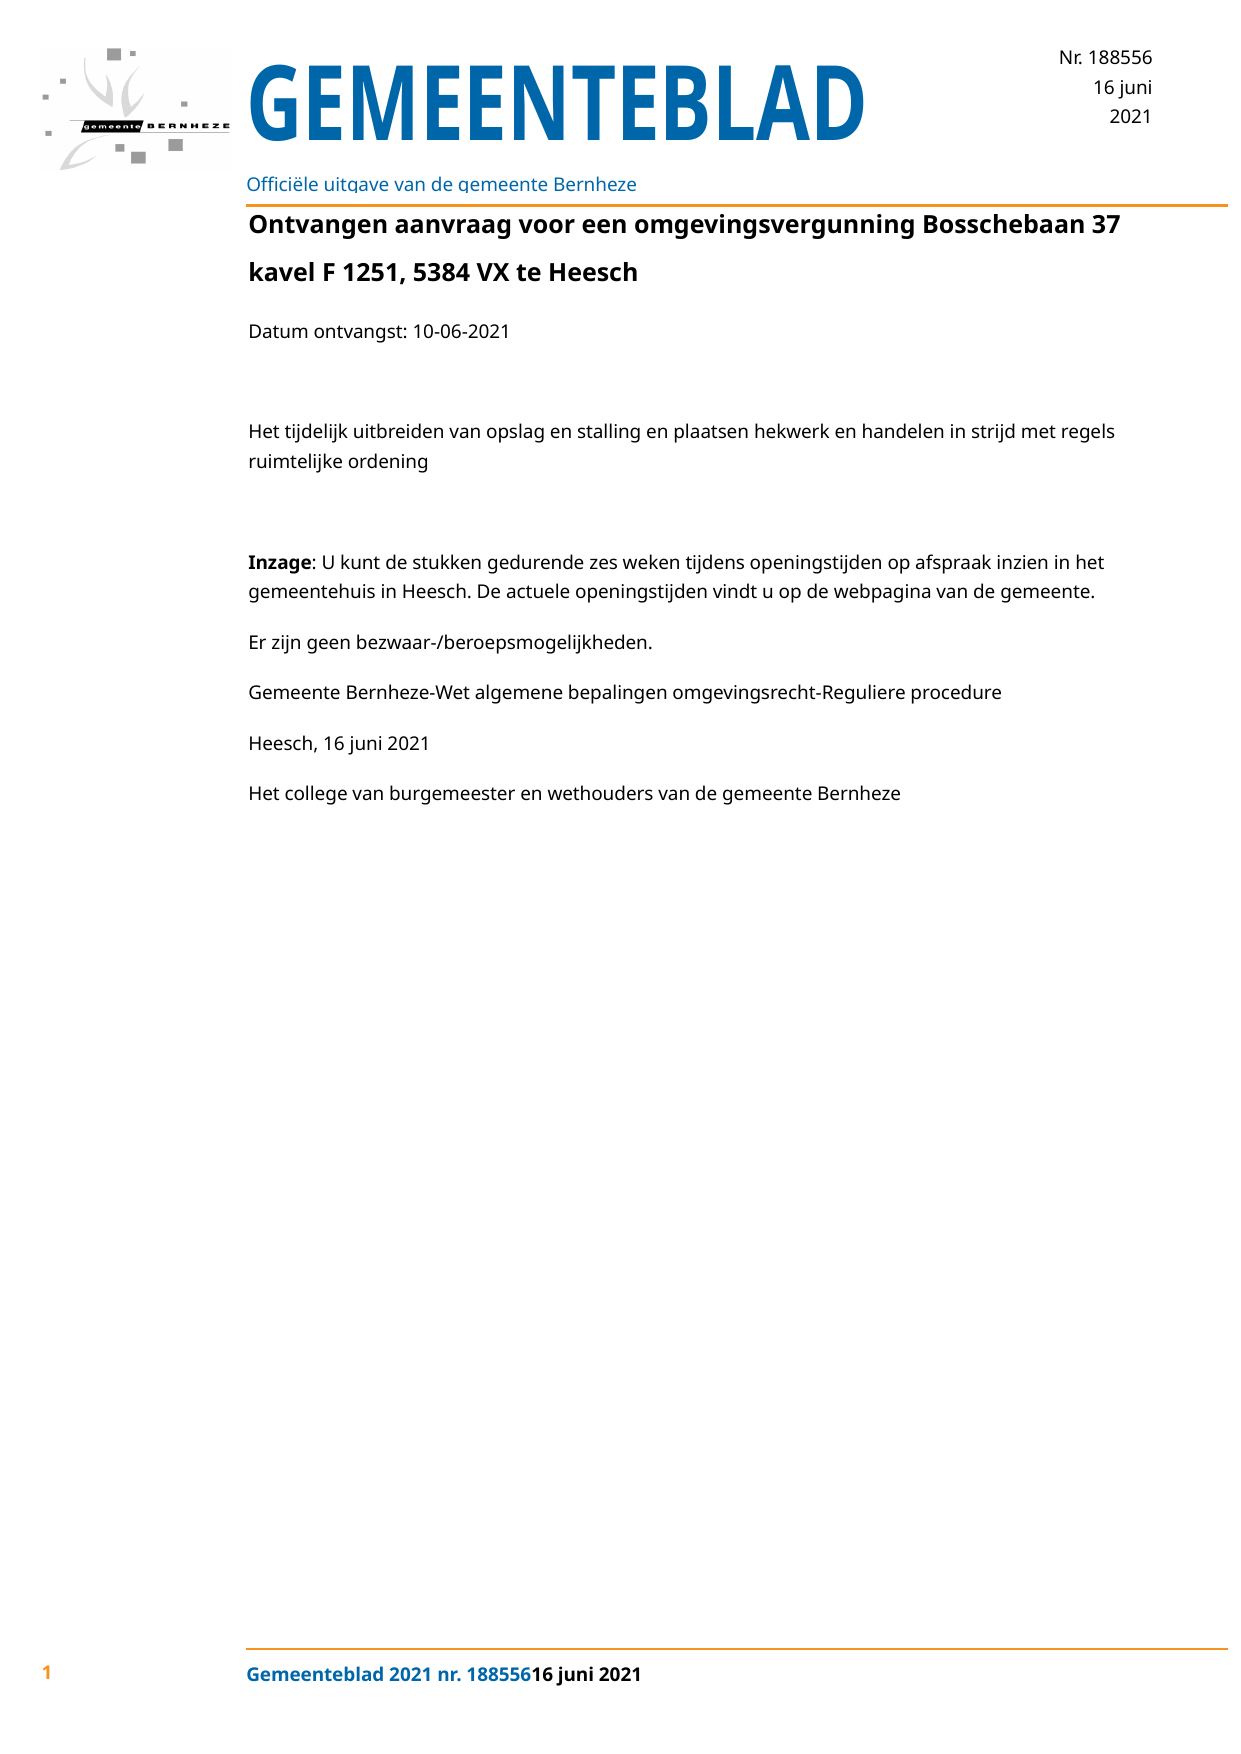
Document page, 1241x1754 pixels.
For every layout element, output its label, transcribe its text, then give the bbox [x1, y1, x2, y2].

text Er zijn geen bezwaar-/beroepsmogelijkheden. [248, 629, 1152, 655]
text Ontvangen aanvraag voor een omgevingsvergunning Bosschebaan 37 kavel F 1251, 5384 VX te Heesch [248, 207, 1152, 288]
text Gemeente Bernheze-Wet algemene bepalingen omgevingsrecht-Reguliere procedure [248, 679, 1152, 705]
text Inzage: U kunt de stukken gedurende zes weken tijdens openingstijden op afspraak inzien in het gemeentehuis in Heesch. De actuele openingstijden vindt u op de webpagina van de gemeente. [248, 549, 1152, 604]
text Datum ontvangst: 10-06-2021 [248, 318, 1152, 344]
picture [41, 47, 231, 172]
text Het tijdelijk uitbreiden van opslag en stalling en plaatsen hekwerk en handelen in strijd met regels ruimtelijke ordening [248, 419, 1152, 474]
text Het college van burgemeester en wethouders van de gemeente Bernheze [248, 780, 1152, 806]
text Heesch, 16 juni 2021 [248, 730, 1152, 756]
